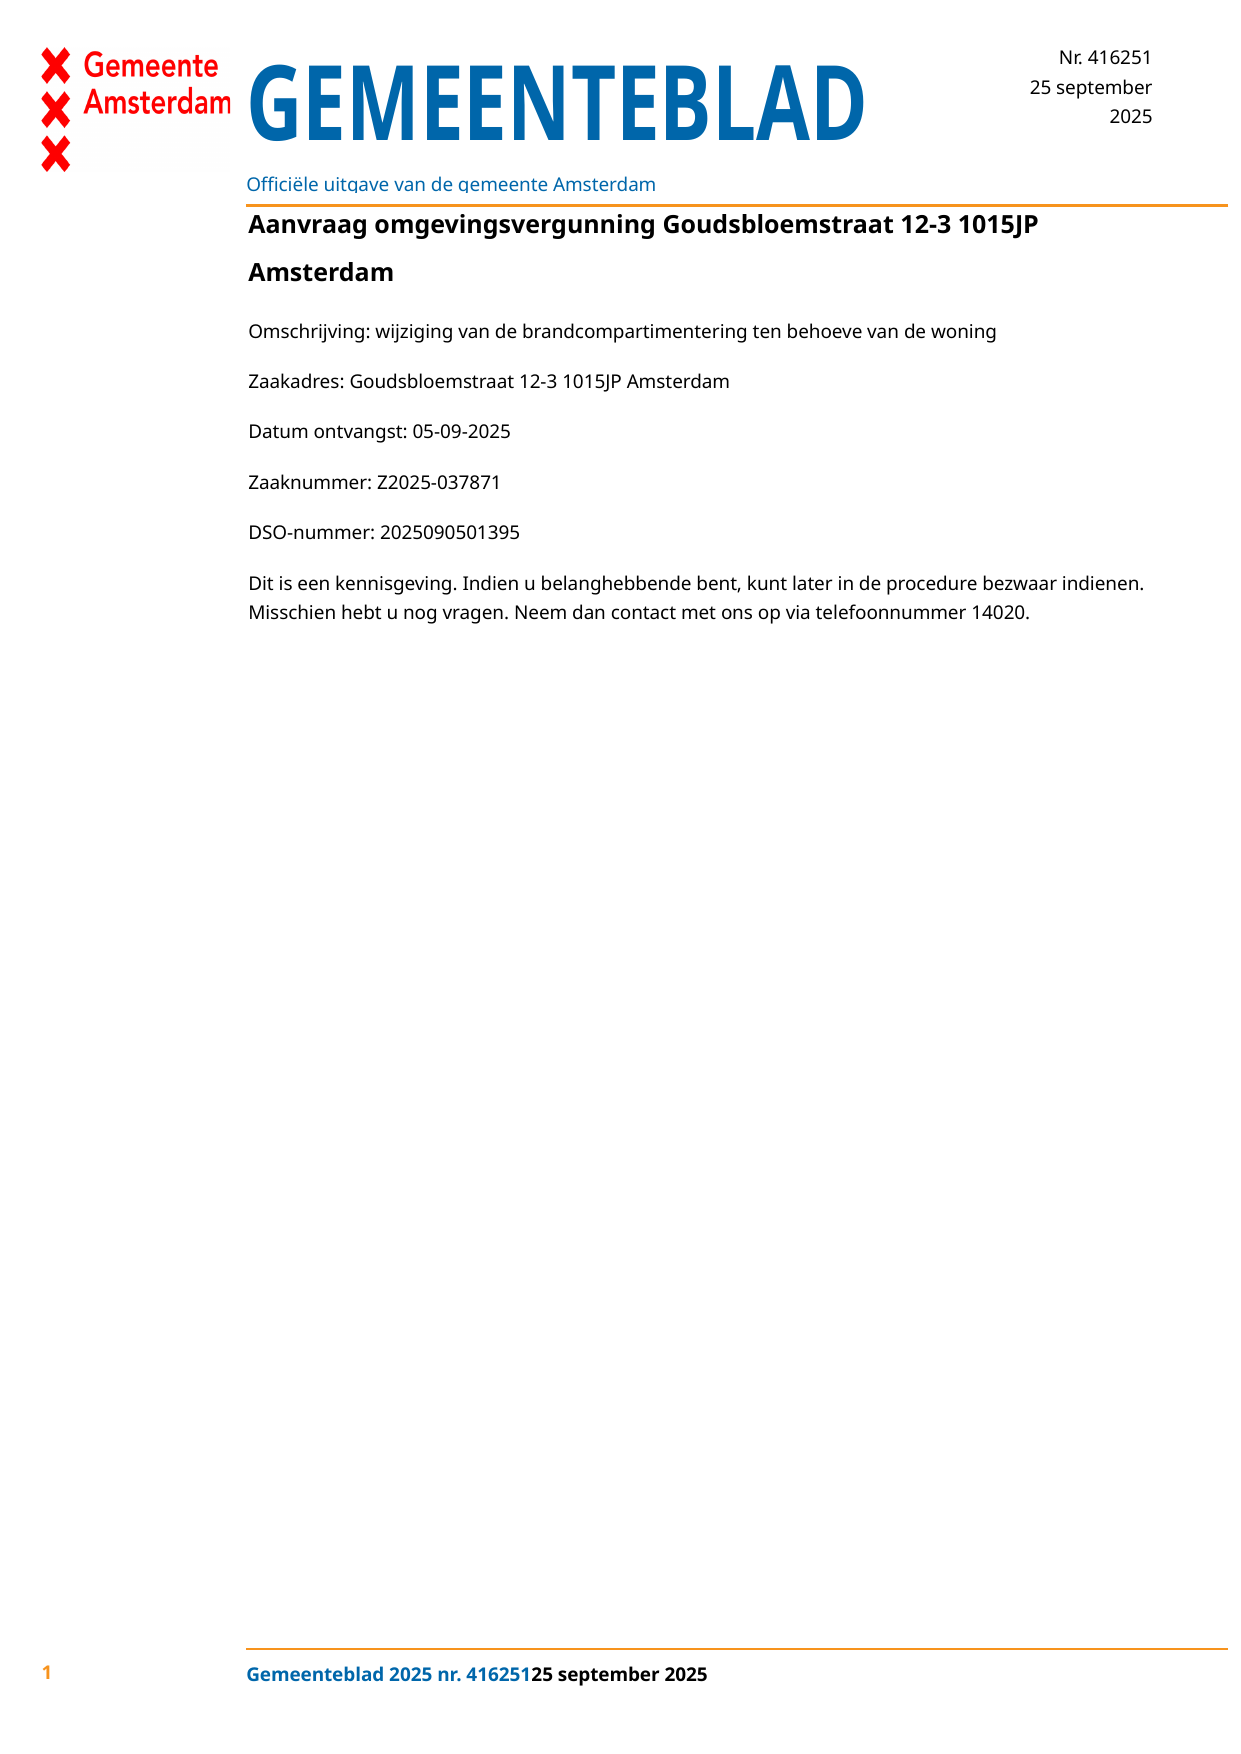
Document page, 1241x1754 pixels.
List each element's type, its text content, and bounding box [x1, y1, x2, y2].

text DSO-nummer: 2025090501395 [248, 519, 1152, 545]
text Zaaknummer: Z2025-037871 [248, 469, 1152, 495]
text Aanvraag omgevingsvergunning Goudsbloemstraat 12-3 1015JP Amsterdam [248, 207, 1152, 288]
picture [41, 47, 231, 172]
text Omschrijving: wijziging van de brandcompartimentering ten behoeve van de woning [248, 318, 1152, 344]
text Dit is een kennisgeving. Indien u belanghebbende bent, kunt later in de procedure bezwaar indienen. Misschien hebt u nog vragen. Neem dan contact met ons op via telefoonnummer 14020. [248, 570, 1152, 625]
text Datum ontvangst: 05-09-2025 [248, 419, 1152, 444]
text Zaakadres: Goudsbloemstraat 12-3 1015JP Amsterdam [248, 368, 1152, 394]
